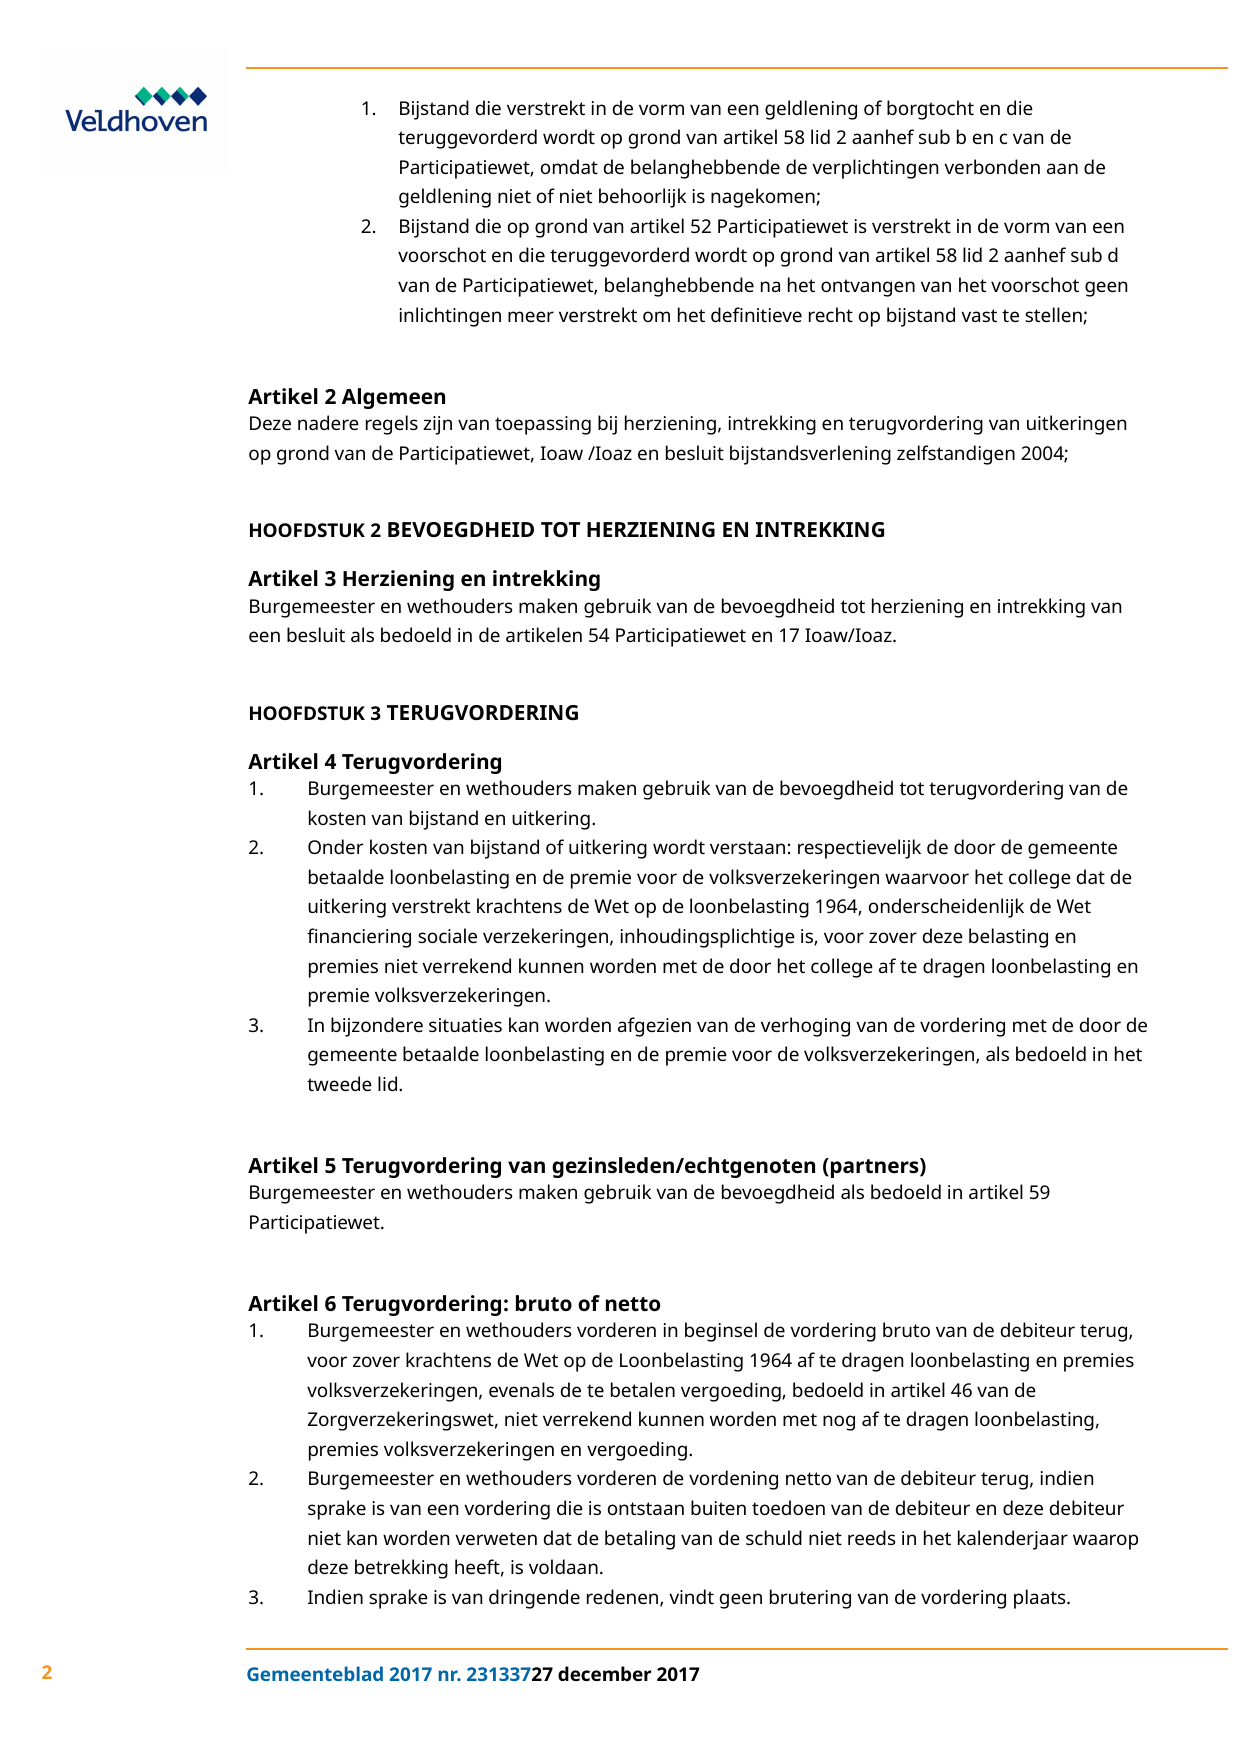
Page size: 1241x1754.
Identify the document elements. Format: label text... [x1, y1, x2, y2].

text Artikel 3 Herziening en intrekking [248, 564, 1152, 593]
list Indien sprake is van dringende redenen, vindt geen brutering van de vordering plaats. [248, 1584, 1152, 1609]
list Burgemeester en wethouders vorderen de vordening netto van de debiteur terug, indien sprake is van een vordering die is ontstaan buiten toedoen van de debiteur en deze debiteur niet kan worden verweten dat de betaling van de schuld niet reeds in het kalenderjaar waarop deze betrekking heeft, is voldaan. [248, 1466, 1152, 1580]
text Deze nadere regels zijn van toepassing bij herziening, intrekking en terugvordering van uitkeringen op grond van de Participatiewet, Ioaw /Ioaz en besluit bijstandsverlening zelfstandigen 2004; [248, 410, 1152, 466]
text Burgemeester en wethouders maken gebruik van de bevoegdheid als bedoeld in artikel 59 Participatiewet. [248, 1179, 1152, 1235]
text Artikel 2 Algemeen [248, 382, 1152, 410]
list In bijzondere situaties kan worden afgezien van de verhoging van de vordering met de door de gemeente betaalde loonbelasting en de premie voor de volksverzekeringen, als bedoeld in het tweede lid. [248, 1012, 1152, 1097]
text Artikel 4 Terugvordering [248, 747, 1152, 775]
list Bijstand die op grond van artikel 52 Participatiewet is verstrekt in de vorm van een voorschot en die teruggevorderd wordt op grond van artikel 58 lid 2 aanhef sub d van de Participatiewet, belanghebbende na het ontvangen van het voorschot geen inlichtingen meer verstrekt om het definitieve recht op bijstand vast te stellen; [361, 213, 1152, 328]
text Burgemeester en wethouders maken gebruik van de bevoegdheid tot herziening en intrekking van een besluit als bedoeld in de artikelen 54 Participatiewet en 17 Ioaw/Ioaz. [248, 593, 1152, 648]
text HOOFDSTUK 2 BEVOEGDHEID TOT HERZIENING EN INTREKKING [248, 515, 1152, 543]
list Onder kosten van bijstand of uitkering wordt verstaan: respectievelijk de door de gemeente betaalde loonbelasting en de premie voor de volksverzekeringen waarvoor het college dat de uitkering verstrekt krachtens de Wet op de loonbelasting 1964, onderscheidenlijk de Wet financiering sociale verzekeringen, inhoudingsplichtige is, voor zover deze belasting en premies niet verrekend kunnen worden met de door het college af te dragen loonbelasting en premie volksverzekeringen. [248, 834, 1152, 1008]
text Artikel 6 Terugvordering: bruto of netto [248, 1289, 1152, 1318]
text HOOFDSTUK 3 TERUGVORDERING [248, 698, 1152, 726]
list Burgemeester en wethouders maken gebruik van de bevoegdheid tot terugvordering van de kosten van bijstand en uitkering. [248, 775, 1152, 831]
text Artikel 5 Terugvordering van gezinsleden/echtgenoten (partners) [248, 1151, 1152, 1179]
list Bijstand die verstrekt in de vorm van een geldlening of borgtocht en die teruggevorderd wordt op grond van artikel 58 lid 2 aanhef sub b en c van de Participatiewet, omdat de belanghebbende de verplichtingen verbonden aan de geldlening niet of niet behoorlijk is nagekomen; [361, 95, 1152, 209]
list Burgemeester en wethouders vorderen in beginsel de vordering bruto van de debiteur terug, voor zover krachtens de Wet op de Loonbelasting 1964 af te dragen loonbelasting en premies volksverzekeringen, evenals de te betalen vergoeding, bedoeld in artikel 46 van de Zorgverzekeringswet, niet verrekend kunnen worden met nog af te dragen loonbelasting, premies volksverzekeringen en vergoeding. [248, 1318, 1152, 1462]
picture [41, 47, 231, 172]
